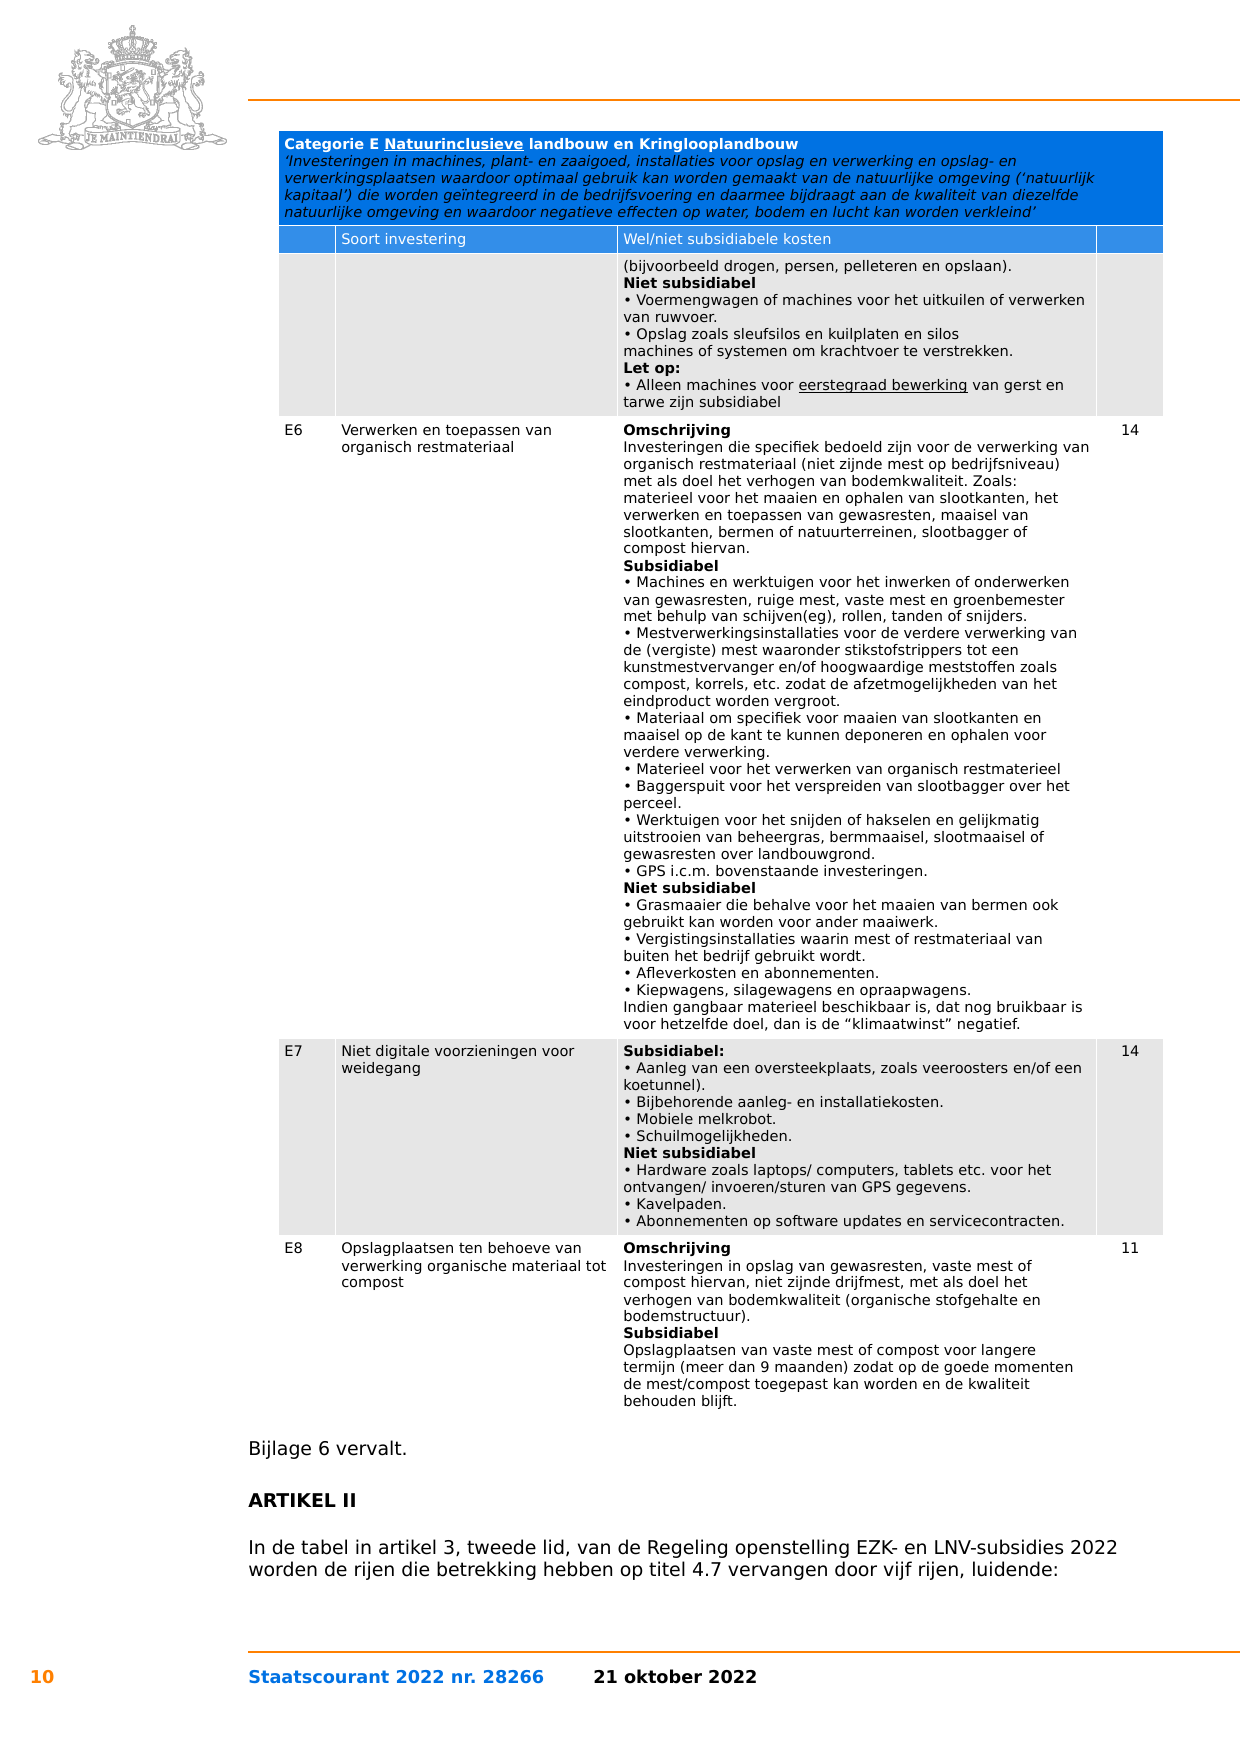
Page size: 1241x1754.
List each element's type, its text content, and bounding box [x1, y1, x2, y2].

picture [38, 25, 227, 150]
table_cell Soort investering [336, 226, 617, 253]
table_cell [1097, 226, 1163, 253]
table_cell [279, 226, 335, 253]
table_cell 14 [1097, 1039, 1163, 1235]
table_cell Omschrijving Investeringen in opslag van gewasresten, vaste mest of compost hiervan, niet zijnde drijfmest, met als doel het verhogen van bodemkwaliteit (organische stofgehalte en bodemstructuur). Subsidiabel Opslagplaatsen van vaste mest of compost voor langere termijn (meer dan 9 maanden) zodat op de goede momenten de mest/compost toegepast kan worden en de kwaliteit behouden blijft. [618, 1236, 1096, 1415]
table_cell [336, 254, 617, 416]
table_cell Opslagplaatsen ten behoeve van verwerking organische materiaal tot compost [336, 1236, 617, 1415]
table_cell [279, 254, 335, 416]
table_cell Omschrijving Investeringen die specifiek bedoeld zijn voor de verwerking van organisch restmateriaal (niet zijnde mest op bedrijfsniveau) met als doel het verhogen van bodemkwaliteit. Zoals: materieel voor het maaien en ophalen van slootkanten, het verwerken en toepassen van gewasresten, maaisel van slootkanten, bermen of natuurterreinen, slootbagger of compost hiervan. Subsidiabel • Machines en werktuigen voor het inwerken of onderwerken van gewasresten, ruige mest, vaste mest en groenbemester met behulp van schijven(eg), rollen, tanden of snijders. • Mestverwerkingsinstallaties voor de verdere verwerking van de (vergiste) mest waaronder stikstofstrippers tot een kunstmestvervanger en/of hoogwaardige meststoffen zoals compost, korrels, etc. zodat de afzetmogelijkheden van het eindproduct worden vergroot. • Materiaal om specifiek voor maaien van slootkanten en maaisel op de kant te kunnen deponeren en ophalen voor verdere verwerking. • Materieel voor het verwerken van organisch restmaterieel • Baggerspuit voor het verspreiden van slootbagger over het perceel. • Werktuigen voor het snijden of hakselen en gelijkmatig uitstrooien van beheergras, bermmaaisel, slootmaaisel of gewasresten over landbouwgrond. • GPS i.c.m. bovenstaande investeringen. Niet subsidiabel • Grasmaaier die behalve voor het maaien van bermen ook gebruikt kan worden voor ander maaiwerk. • Vergistingsinstallaties waarin mest of restmateriaal van buiten het bedrijf gebruikt wordt. • Afleverkosten en abonnementen. • Kiepwagens, silagewagens en opraapwagens. Indien gangbaar materieel beschikbaar is, dat nog bruikbaar is voor hetzelfde doel, dan is de “klimaatwinst” negatief. [618, 417, 1096, 1037]
text Bijlage 6 vervalt. [248, 1438, 1163, 1460]
subtitle ARTIKEL II [248, 1490, 1163, 1512]
table_cell E7 [279, 1039, 335, 1235]
table_header Categorie E Natuurinclusieve landbouw en Kringlooplandbouw ‘Investeringen in machines, plant- en zaaigoed, installaties voor opslag en verwerking en opslag- en verwerkingsplaatsen waardoor optimaal gebruik kan worden gemaakt van de natuurlijke omgeving (‘natuurlijk kapitaal’) die worden geïntegreerd in de bedrijfsvoering en daarmee bijdraagt aan de kwaliteit van diezelfde natuurlijke omgeving en waardoor negatieve effecten op water, bodem en lucht kan worden verkleind’ [279, 131, 1163, 225]
table_cell Verwerken en toepassen van organisch restmateriaal [336, 417, 617, 1037]
table_cell Subsidiabel: • Aanleg van een oversteekplaats, zoals veeroosters en/of een koetunnel). • Bijbehorende aanleg- en installatiekosten. • Mobiele melkrobot. • Schuilmogelijkheden. Niet subsidiabel • Hardware zoals laptops/ computers, tablets etc. voor het ontvangen/ invoeren/sturen van GPS gegevens. • Kavelpaden. • Abonnementen op software updates en servicecontracten. [618, 1039, 1096, 1235]
table_cell (bijvoorbeeld drogen, persen, pelleteren en opslaan). Niet subsidiabel • Voermengwagen of machines voor het uitkuilen of verwerken van ruwvoer. • Opslag zoals sleufsilos en kuilplaten en silos machines of systemen om krachtvoer te verstrekken. Let op: • Alleen machines voor eerstegraad bewerking van gerst en tarwe zijn subsidiabel [618, 254, 1096, 416]
table_cell E8 [279, 1236, 335, 1415]
table_cell 11 [1097, 1236, 1163, 1415]
table_cell [1097, 254, 1163, 416]
table_cell 14 [1097, 417, 1163, 1037]
table_cell E6 [279, 417, 335, 1037]
table_cell Wel/niet subsidiabele kosten [618, 226, 1096, 253]
text In de tabel in artikel 3, tweede lid, van de Regeling openstelling EZK- en LNV-subsidies 2022 worden de rijen die betrekking hebben op titel 4.7 vervangen door vijf rijen, luidende: [248, 1537, 1163, 1581]
table_cell Niet digitale voorzieningen voor weidegang [336, 1039, 617, 1235]
